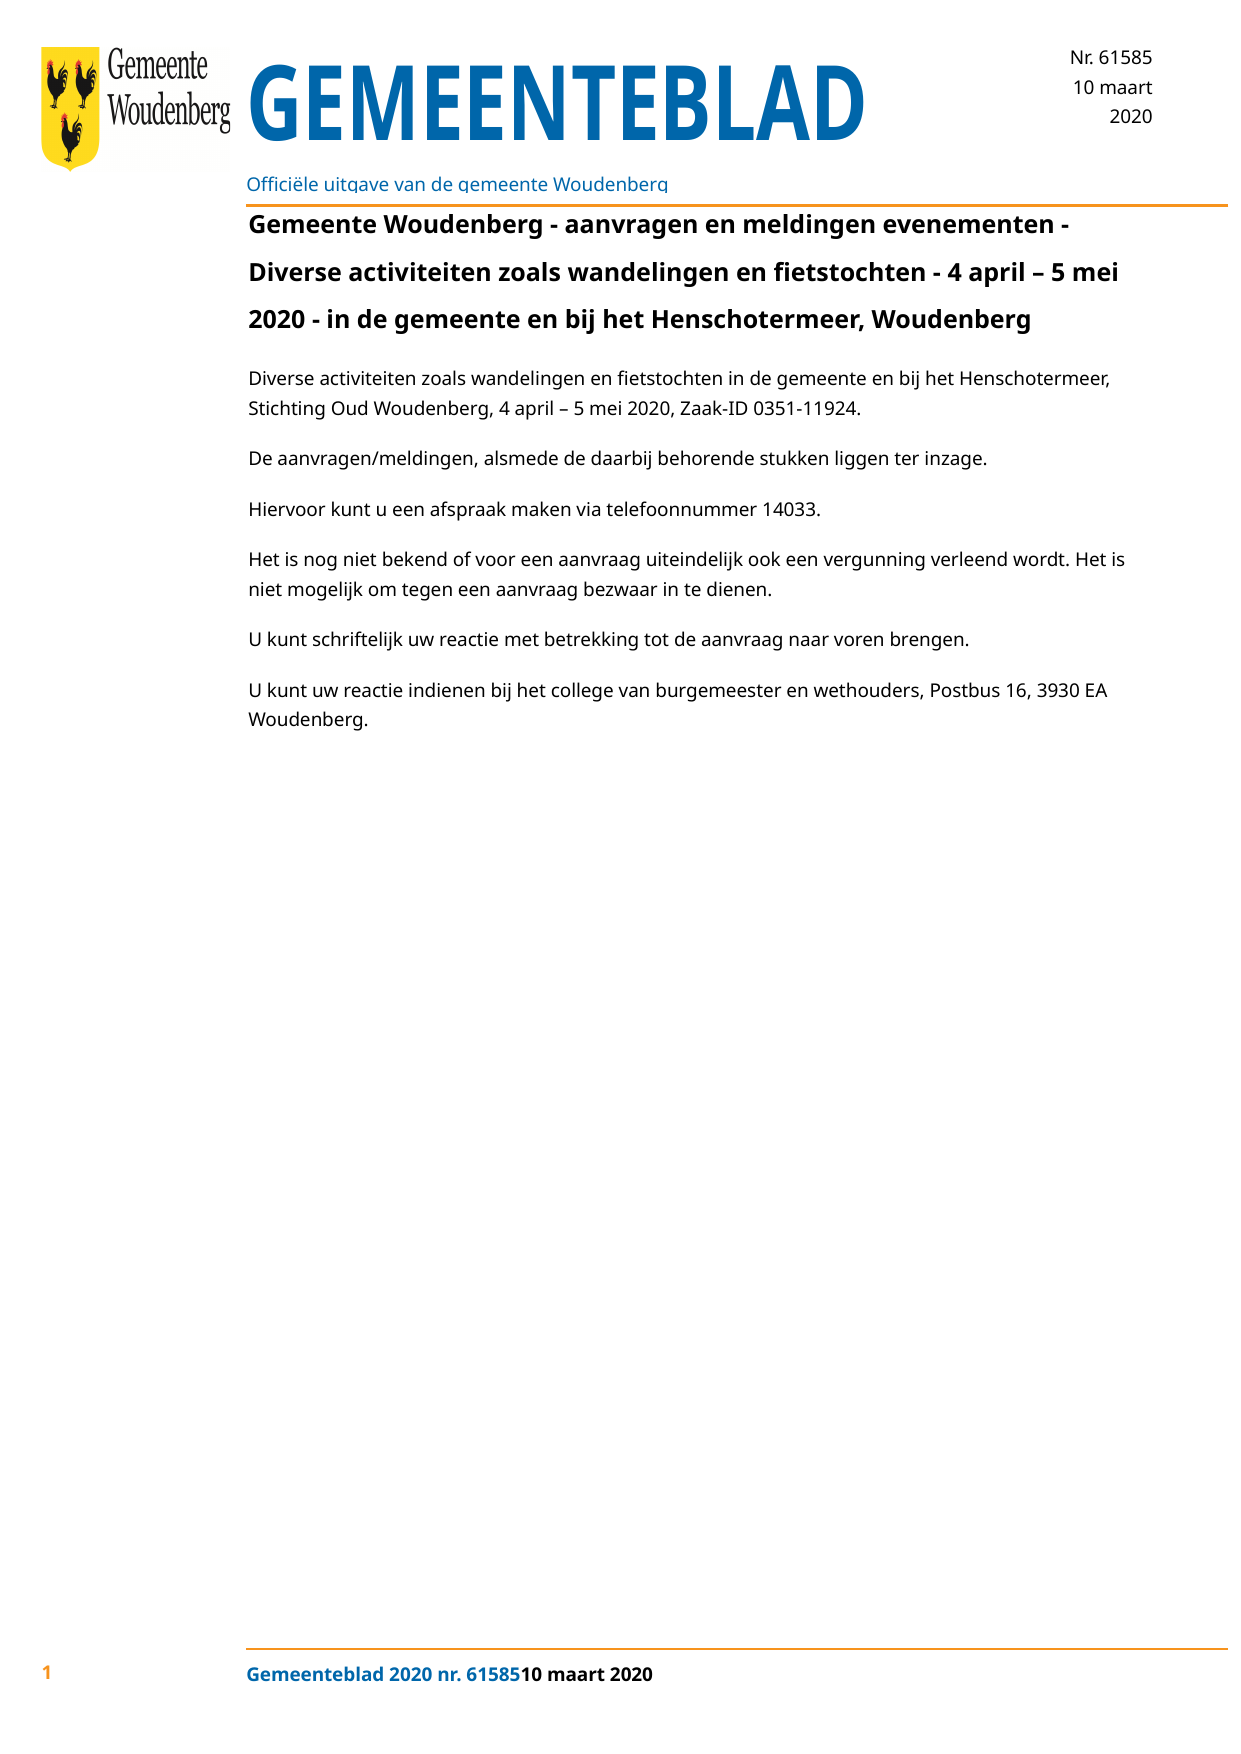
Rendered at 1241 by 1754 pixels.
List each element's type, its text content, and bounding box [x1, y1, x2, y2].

text Hiervoor kunt u een afspraak maken via telefoonnummer 14033. [248, 496, 1152, 522]
text Het is nog niet bekend of voor een aanvraag uiteindelijk ook een vergunning verleend wordt. Het is niet mogelijk om tegen een aanvraag bezwaar in te dienen. [248, 546, 1152, 602]
text Gemeente Woudenberg - aanvragen en meldingen evenementen - Diverse activiteiten zoals wandelingen en fietstochten - 4 april – 5 mei 2020 - in de gemeente en bij het Henschotermeer, Woudenberg [248, 207, 1152, 336]
text U kunt schriftelijk uw reactie met betrekking tot de aanvraag naar voren brengen. [248, 626, 1152, 652]
text Diverse activiteiten zoals wandelingen en fietstochten in de gemeente en bij het Henschotermeer, Stichting Oud Woudenberg, 4 april – 5 mei 2020, Zaak-ID 0351-11924. [248, 366, 1152, 421]
picture [41, 47, 231, 172]
text De aanvragen/meldingen, alsmede de daarbij behorende stukken liggen ter inzage. [248, 446, 1152, 471]
text U kunt uw reactie indienen bij het college van burgemeester en wethouders, Postbus 16, 3930 EA Woudenberg. [248, 677, 1152, 732]
